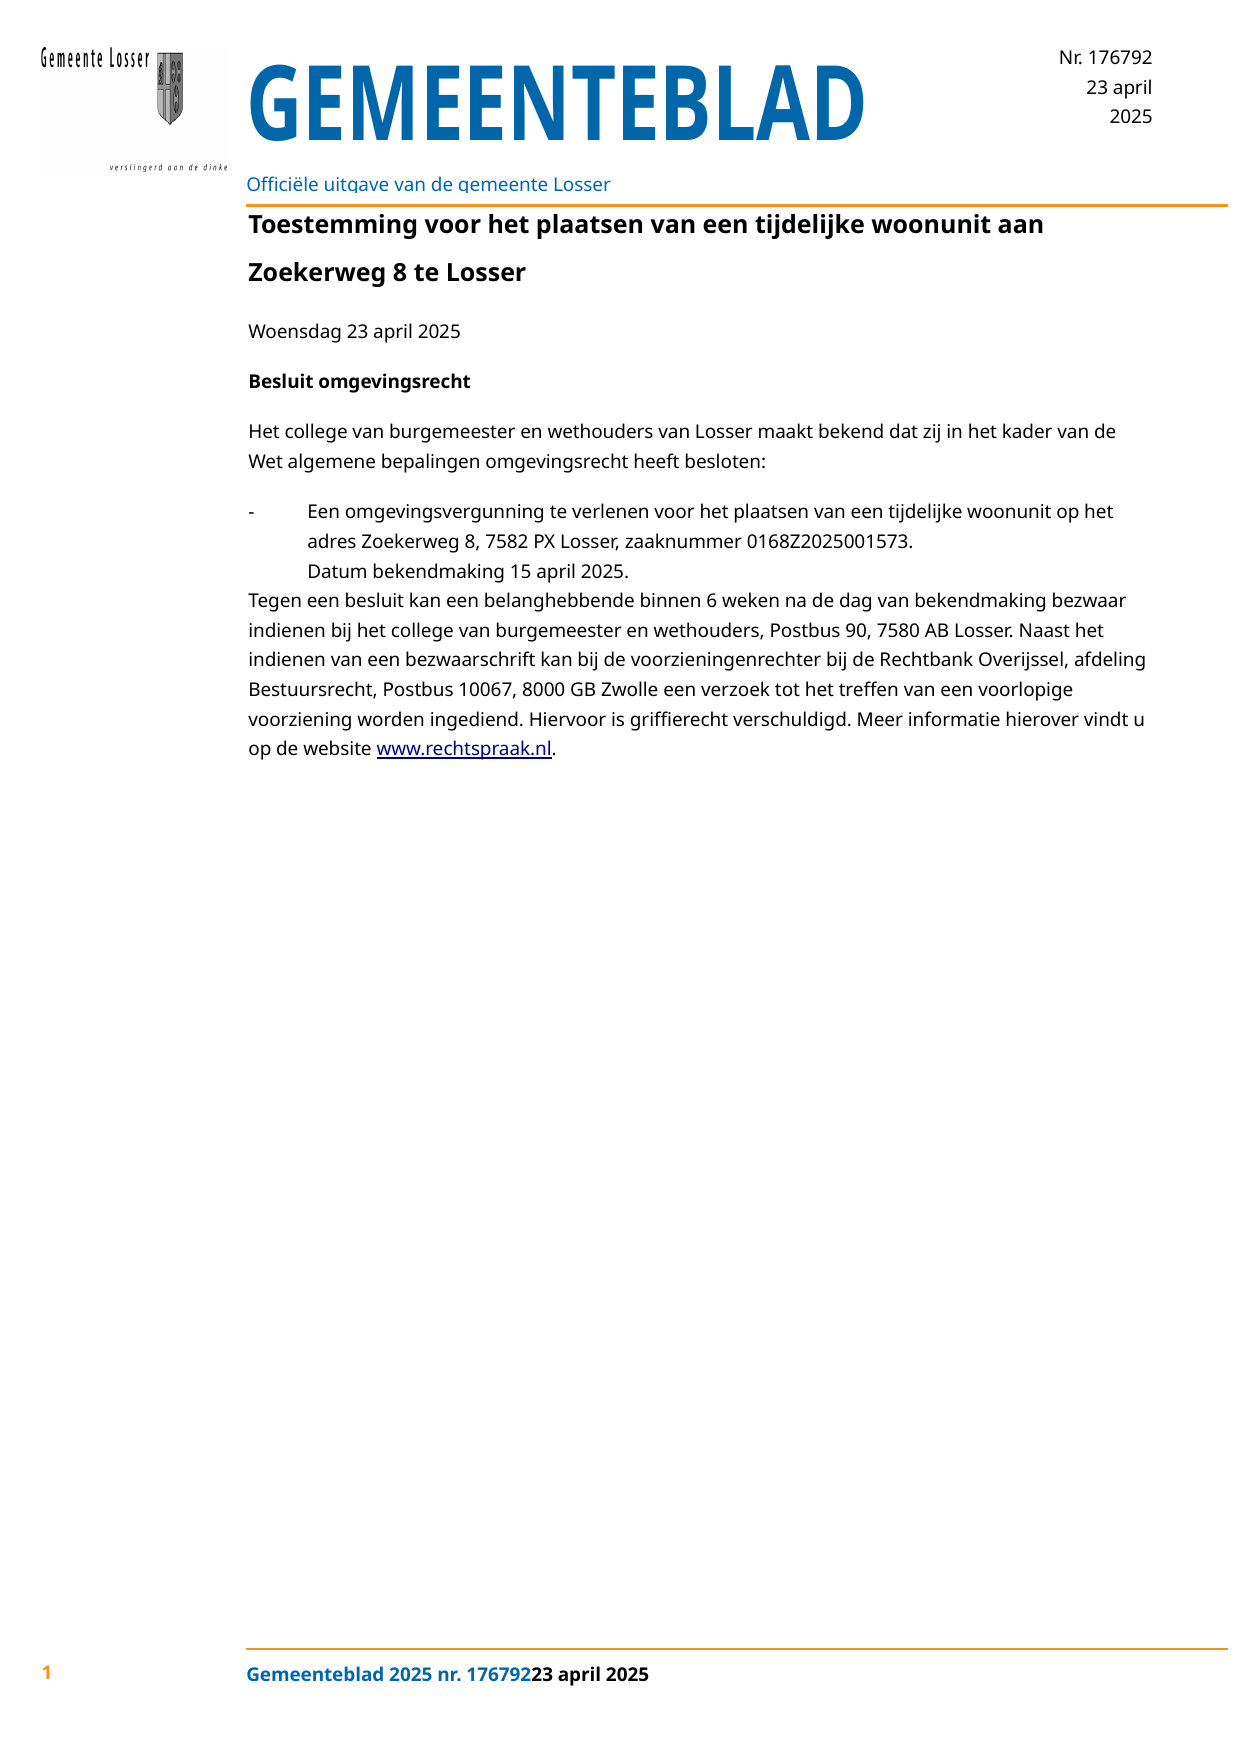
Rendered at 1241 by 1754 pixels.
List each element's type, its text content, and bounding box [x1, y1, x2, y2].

text Tegen een besluit kan een belanghebbende binnen 6 weken na de dag van bekendmaking bezwaar indienen bij het college van burgemeester en wethouders, Postbus 90, 7580 AB Losser. Naast het indienen van een bezwaarschrift kan bij de voorzieningenrechter bij de Rechtbank Overijssel, afdeling Bestuursrecht, Postbus 10067, 8000 GB Zwolle een verzoek tot het treffen van een voorlopige voorziening worden ingediend. Hiervoor is griffierecht verschuldigd. Meer informatie hierover vindt u op de website www.rechtspraak.nl. [248, 587, 1152, 761]
text Toestemming voor het plaatsen van een tijdelijke woonunit aan Zoekerweg 8 te Losser [248, 207, 1152, 288]
text Woensdag 23 april 2025 [248, 318, 1152, 344]
text Het college van burgemeester en wethouders van Losser maakt bekend dat zij in het kader van de Wet algemene bepalingen omgevingsrecht heeft besloten: [248, 419, 1152, 474]
list Datum bekendmaking 15 april 2025. [248, 558, 1152, 584]
text Besluit omgevingsrecht [248, 368, 1152, 394]
list Een omgevingsvergunning te verlenen voor het plaatsen van een tijdelijke woonunit op het adres Zoekerweg 8, 7582 PX Losser, zaaknummer 0168Z2025001573. [248, 499, 1152, 554]
picture [41, 47, 231, 172]
